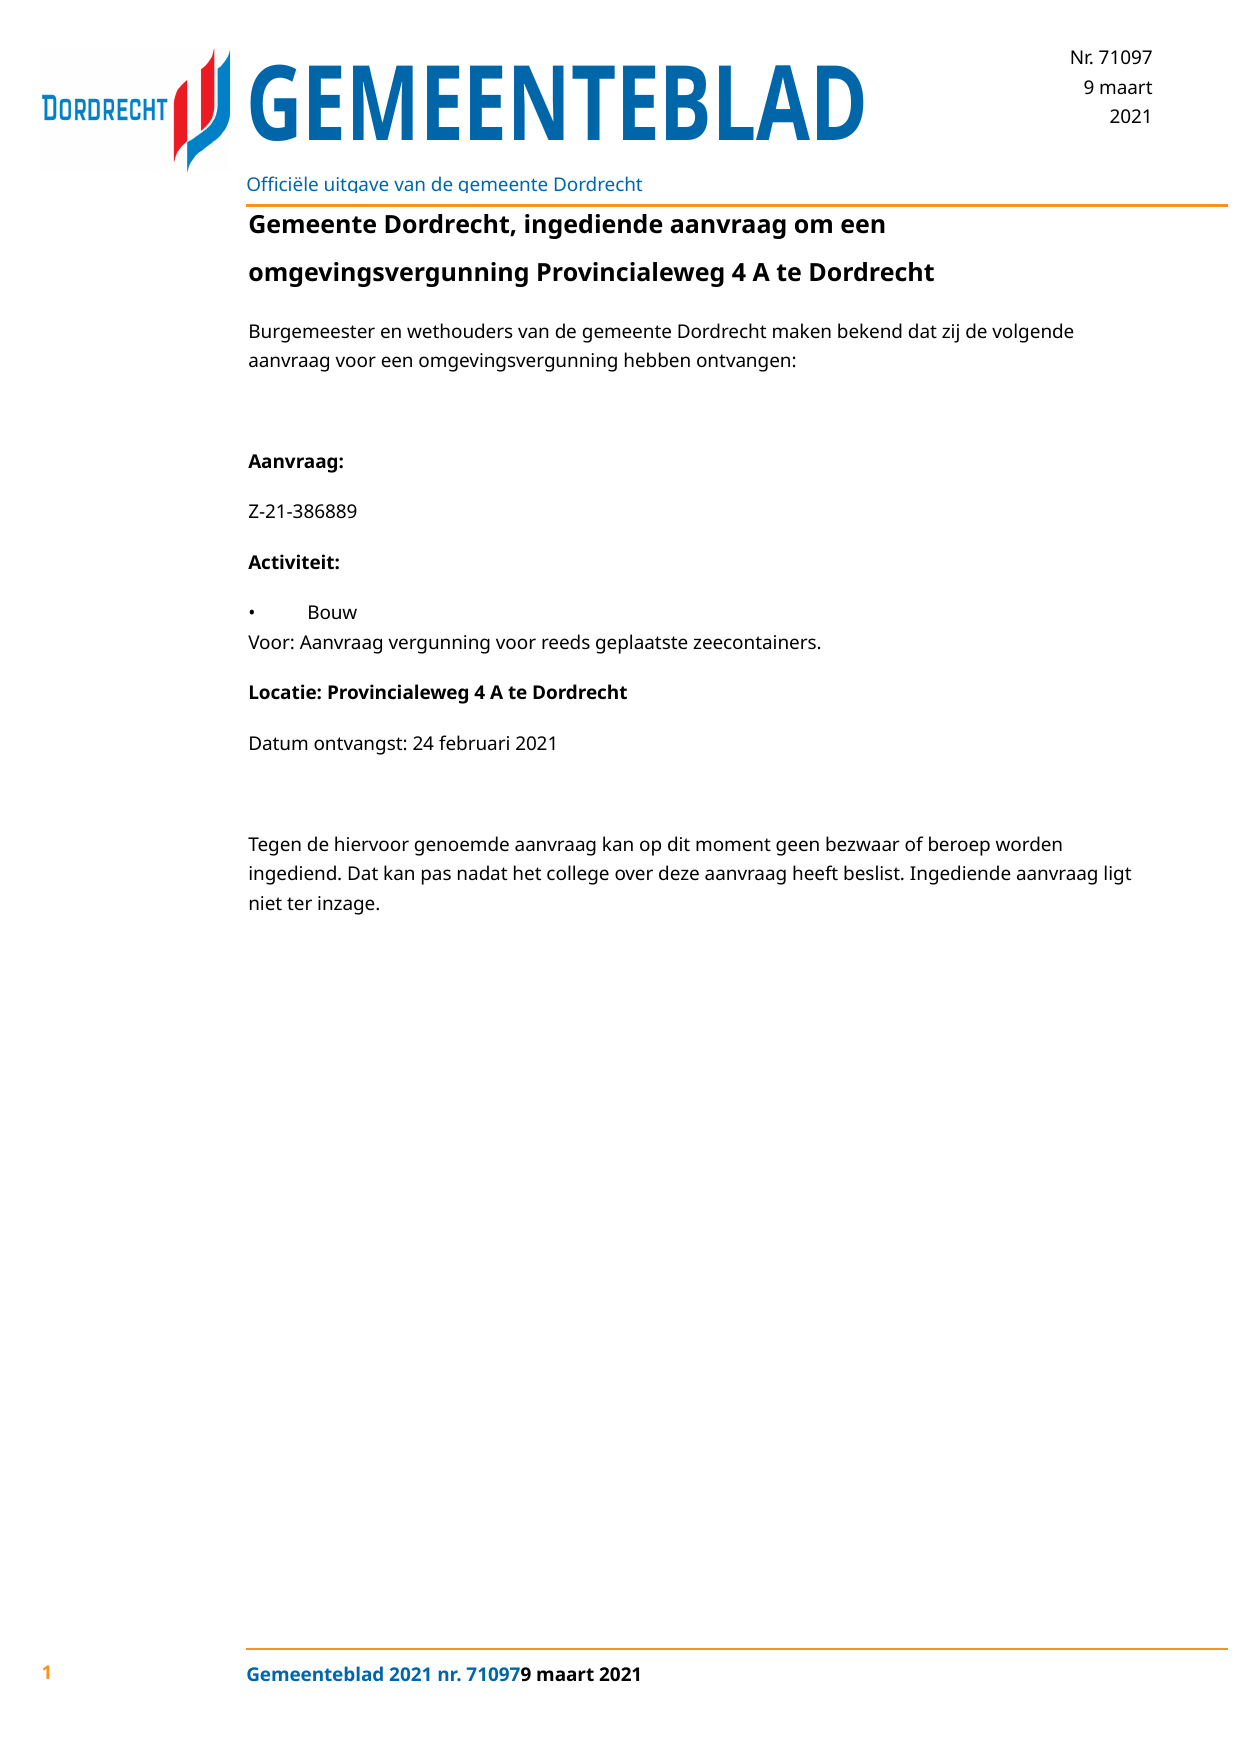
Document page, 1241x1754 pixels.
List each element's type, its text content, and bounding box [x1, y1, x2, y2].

text Activiteit: [248, 549, 1152, 575]
text Tegen de hiervoor genoemde aanvraag kan op dit moment geen bezwaar of beroep worden ingediend. Dat kan pas nadat het college over deze aanvraag heeft beslist. Ingediende aanvraag ligt niet ter inzage. [248, 831, 1152, 916]
text Datum ontvangst: 24 februari 2021 [248, 730, 1152, 756]
list Bouw [248, 599, 1152, 625]
text Burgemeester en wethouders van de gemeente Dordrecht maken bekend dat zij de volgende aanvraag voor een omgevingsvergunning hebben ontvangen: [248, 318, 1152, 373]
text Locatie: Provincialeweg 4 A te Dordrecht [248, 679, 1152, 705]
text Voor: Aanvraag vergunning voor reeds geplaatste zeecontainers. [248, 629, 1152, 655]
text Aanvraag: [248, 448, 1152, 474]
picture [41, 47, 231, 172]
text Gemeente Dordrecht, ingediende aanvraag om een omgevingsvergunning Provincialeweg 4 A te Dordrecht [248, 207, 1152, 288]
text Z-21-386889 [248, 499, 1152, 524]
